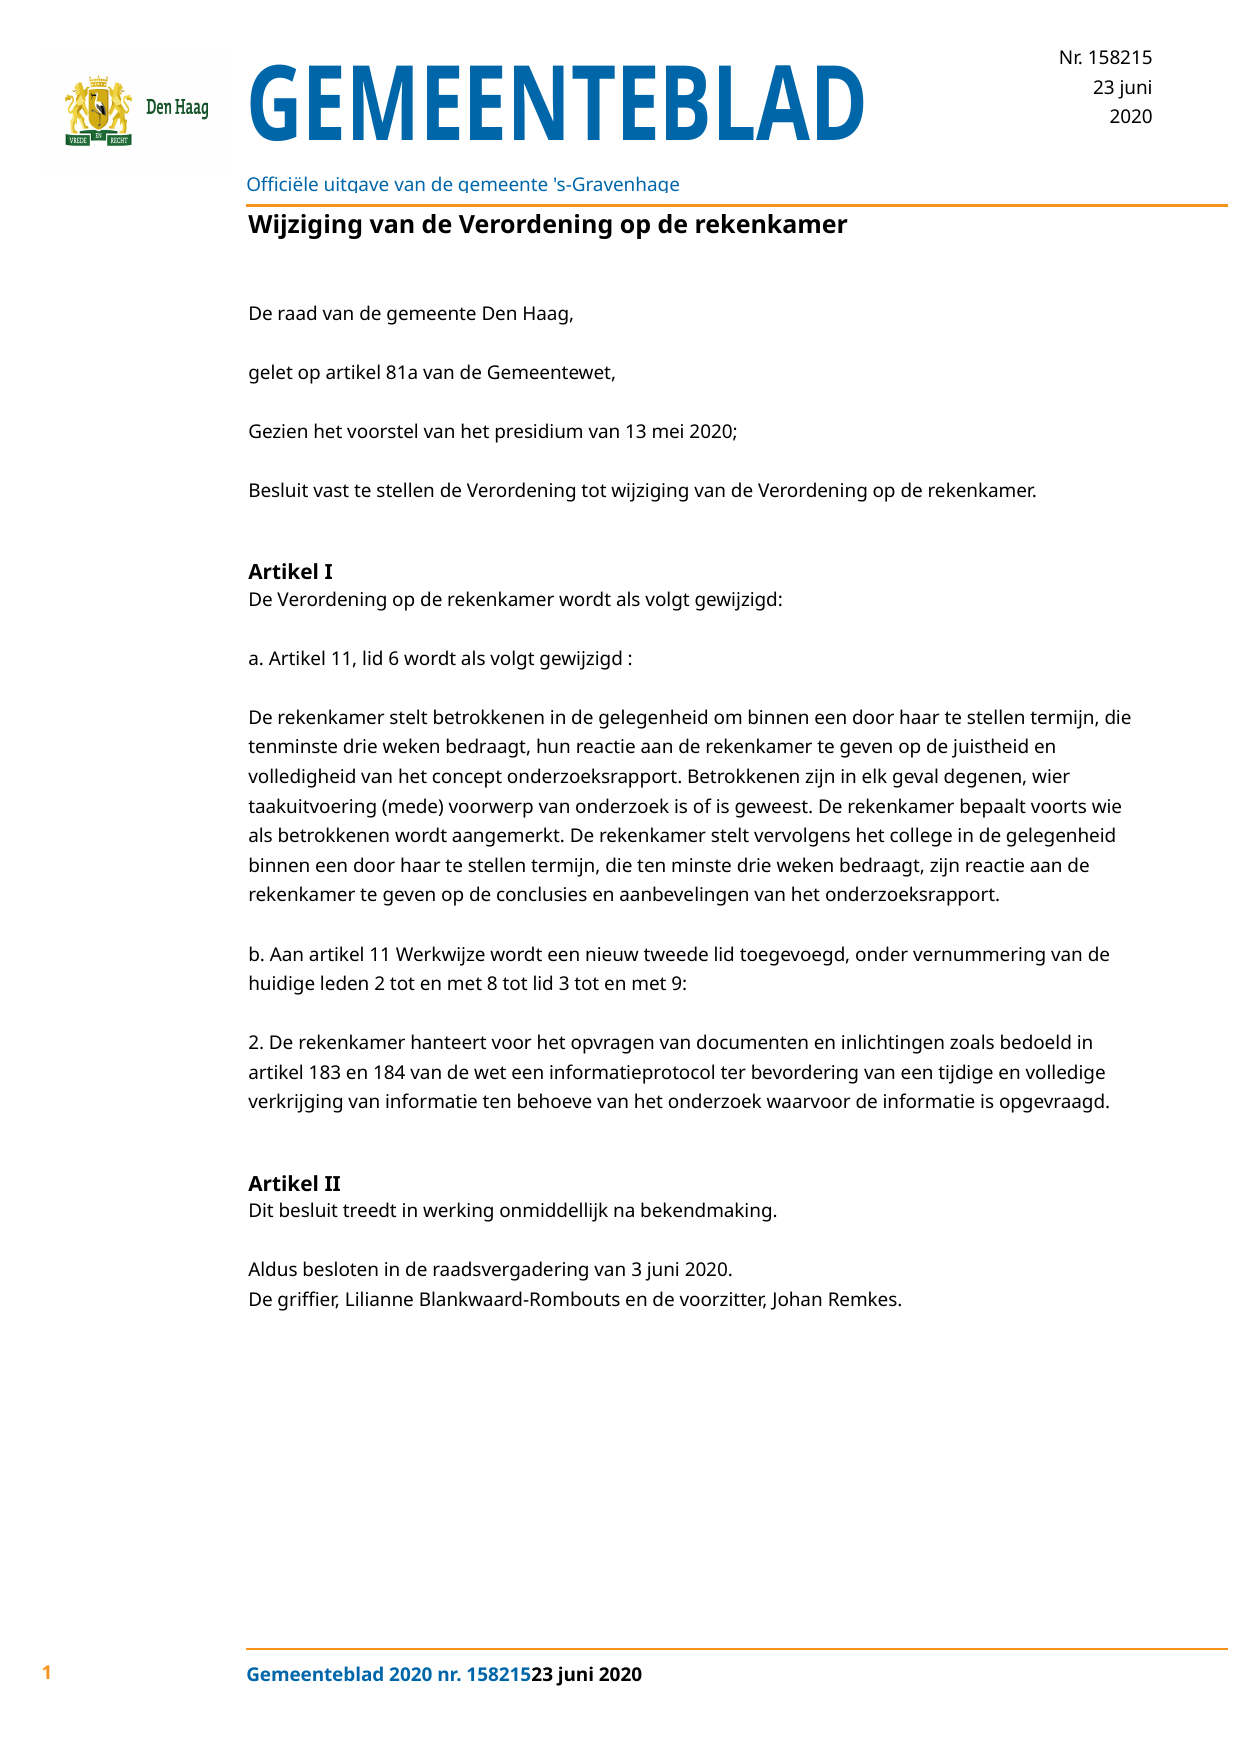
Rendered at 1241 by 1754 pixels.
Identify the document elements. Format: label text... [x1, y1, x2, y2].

text De Verordening op de rekenkamer wordt als volgt gewijzigd: [248, 586, 1152, 612]
text De griffier, Lilianne Blankwaard-Rombouts en de voorzitter, Johan Remkes. [248, 1286, 1152, 1312]
text De raad van de gemeente Den Haag, [248, 300, 1152, 326]
text Artikel II [248, 1169, 1152, 1197]
text Besluit vast te stellen de Verordening tot wijziging van de Verordening op de rekenkamer. [248, 477, 1152, 503]
text Wijziging van de Verordening op de rekenkamer [248, 207, 1152, 241]
text 2. De rekenkamer hanteert voor het opvragen van documenten en inlichtingen zoals bedoeld in artikel 183 en 184 van de wet een informatieprotocol ter bevordering van een tijdige en volledige verkrijging van informatie ten behoeve van het onderzoek waarvoor de informatie is opgevraagd. [248, 1029, 1152, 1114]
picture [41, 47, 231, 172]
text Dit besluit treedt in werking onmiddellijk na bekendmaking. [248, 1197, 1152, 1223]
text gelet op artikel 81a van de Gemeentewet, [248, 359, 1152, 385]
text Gezien het voorstel van het presidium van 13 mei 2020; [248, 418, 1152, 444]
text Aldus besloten in de raadsvergadering van 3 juni 2020. [248, 1256, 1152, 1282]
text b. Aan artikel 11 Werkwijze wordt een nieuw tweede lid toegevoegd, onder vernummering van de huidige leden 2 tot en met 8 tot lid 3 tot en met 9: [248, 941, 1152, 996]
text De rekenkamer stelt betrokkenen in de gelegenheid om binnen een door haar te stellen termijn, die tenminste drie weken bedraagt, hun reactie aan de rekenkamer te geven op de juistheid en volledigheid van het concept onderzoeksrapport. Betrokkenen zijn in elk geval degenen, wier taakuitvoering (mede) voorwerp van onderzoek is of is geweest. De rekenkamer bepaalt voorts wie als betrokkenen wordt aangemerkt. De rekenkamer stelt vervolgens het college in de gelegenheid binnen een door haar te stellen termijn, die ten minste drie weken bedraagt, zijn reactie aan de rekenkamer te geven op de conclusies en aanbevelingen van het onderzoeksrapport. [248, 704, 1152, 907]
text a. Artikel 11, lid 6 wordt als volgt gewijzigd : [248, 645, 1152, 671]
text Artikel I [248, 557, 1152, 586]
